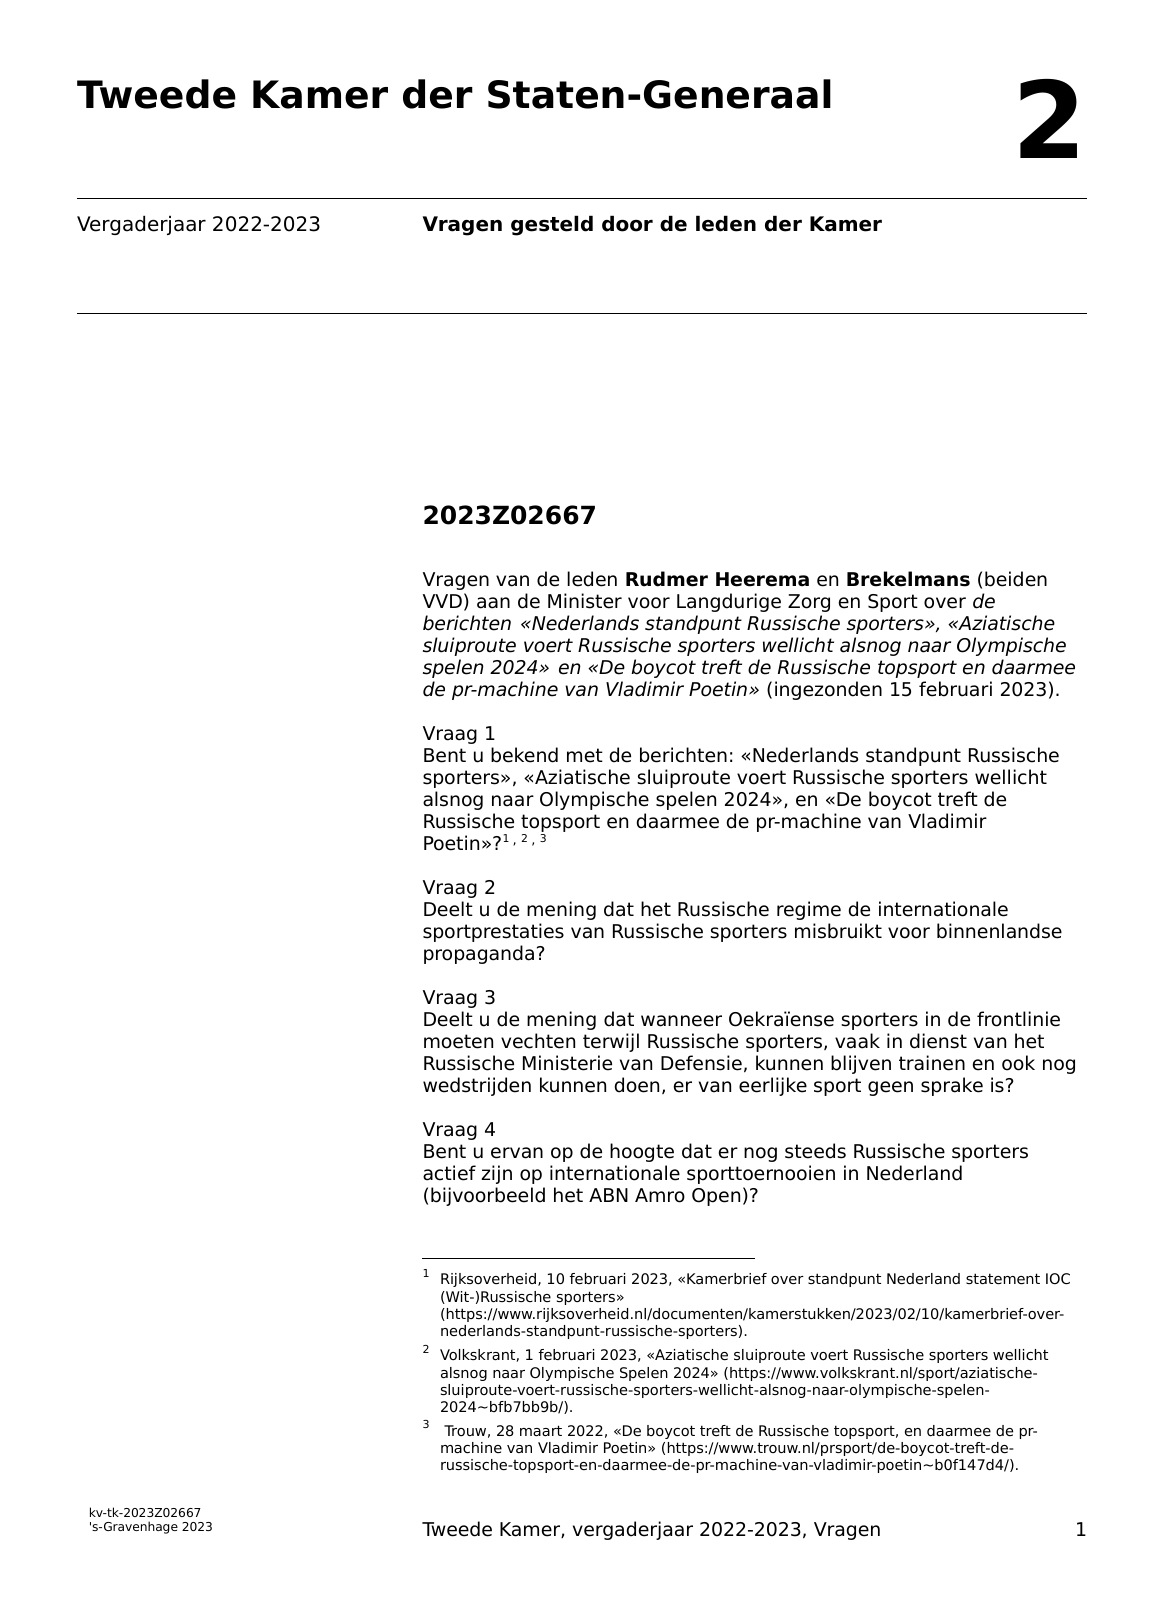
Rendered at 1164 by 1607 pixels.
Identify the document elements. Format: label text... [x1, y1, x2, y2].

text Bent u bekend met de berichten: «Nederlands standpunt Russische sporters», «Aziatische sluiproute voert Russische sporters wellicht alsnog naar Olympische spelen 2024», en «De boycot treft de Russische topsport en daarmee de pr-machine van Vladimir Poetin»?, , [422, 745, 1087, 855]
text Vraag 1 [422, 723, 1087, 745]
text Bent u ervan op de hoogte dat er nog steeds Russische sporters actief zijn op internationale sporttoernooien in Nederland (bijvoorbeeld het ABN Amro Open)? [422, 1141, 1087, 1207]
text Rijksoverheid, 10 februari 2023, «Kamerbrief over standpunt Nederland statement IOC (Wit-)Russische sporters» (https://www.rijksoverheid.nl/documenten/kamerstukken/2023/02/10/kamerbrief-over-nederlands-standpunt-russische-sporters). [422, 1267, 1087, 1340]
text kv-tk-2023Z02667 [88, 1506, 323, 1520]
table_cell Vragen gesteld door de leden der Kamer [422, 199, 1087, 313]
text 2023Z02667 [422, 501, 1087, 531]
table_header Tweede Kamer der Staten-Generaal [77, 59, 886, 198]
text Deelt u de mening dat het Russische regime de internationale sportprestaties van Russische sporters misbruikt voor binnenlandse propaganda? [422, 899, 1087, 965]
table_header 2 [886, 59, 1087, 198]
text Volkskrant, 1 februari 2023, «Aziatische sluiproute voert Russische sporters wellicht alsnog naar Olympische Spelen 2024» (https://www.volkskrant.nl/sport/aziatische-sluiproute-voert-russische-sporters-wellicht-alsnog-naar-olympische-spelen-2024~bfb7bb9b/). [422, 1343, 1087, 1416]
text Vragen van de leden Rudmer Heerema en Brekelmans (beiden VVD) aan de Minister voor Langdurige Zorg en Sport over de berichten «Nederlands standpunt Russische sporters», «Aziatische sluiproute voert Russische sporters wellicht alsnog naar Olympische spelen 2024» en «De boycot treft de Russische topsport en daarmee de pr-machine van Vladimir Poetin» (ingezonden 15 februari 2023). [422, 569, 1087, 701]
text Vraag 3 [422, 987, 1087, 1009]
table_cell Vergaderjaar 2022-2023 [77, 199, 422, 313]
text 's-Gravenhage 2023 [88, 1520, 323, 1534]
text Vraag 2 [422, 877, 1087, 899]
text Trouw, 28 maart 2022, «De boycot treft de Russische topsport, en daarmee de pr-machine van Vladimir Poetin» (https://www.trouw.nl/prsport/de-boycot-treft-de-russische-topsport-en-daarmee-de-pr-machine-van-vladimir-poetin~b0f147d4/). [422, 1418, 1087, 1474]
text Vraag 4 [422, 1119, 1087, 1141]
text Deelt u de mening dat wanneer Oekraïense sporters in de frontlinie moeten vechten terwijl Russische sporters, vaak in dienst van het Russische Ministerie van Defensie, kunnen blijven trainen en ook nog wedstrijden kunnen doen, er van eerlijke sport geen sprake is? [422, 1009, 1087, 1097]
